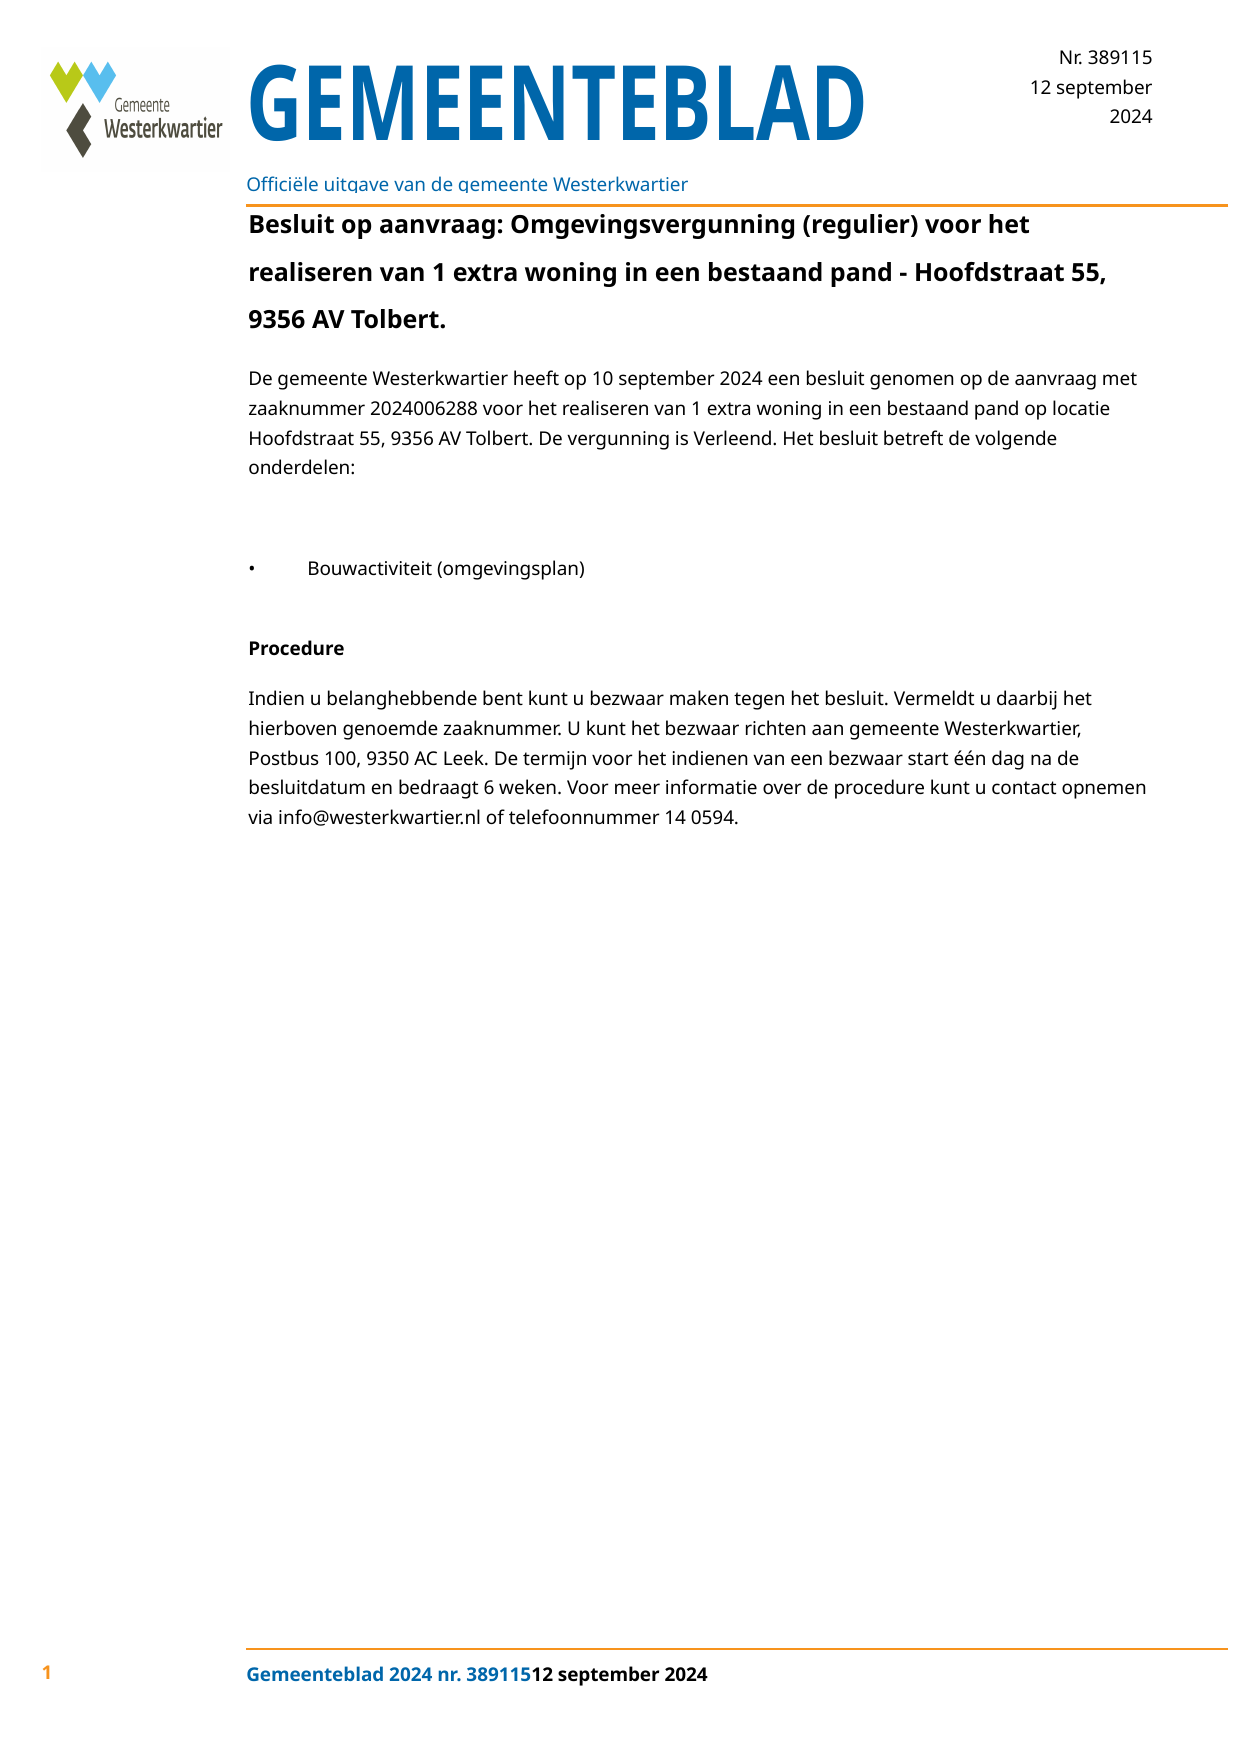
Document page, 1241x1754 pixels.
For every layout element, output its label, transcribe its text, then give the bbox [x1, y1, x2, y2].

picture [41, 47, 231, 172]
text Besluit op aanvraag: Omgevingsvergunning (regulier) voor het realiseren van 1 extra woning in een bestaand pand - Hoofdstraat 55, 9356 AV Tolbert. [248, 207, 1152, 336]
text De gemeente Westerkwartier heeft op 10 september 2024 een besluit genomen op de aanvraag met zaaknummer 2024006288 voor het realiseren van 1 extra woning in een bestaand pand op locatie Hoofdstraat 55, 9356 AV Tolbert. De vergunning is Verleend. Het besluit betreft de volgende onderdelen: [248, 366, 1152, 480]
text Indien u belanghebbende bent kunt u bezwaar maken tegen het besluit. Vermeldt u daarbij het hierboven genoemde zaaknummer. U kunt het bezwaar richten aan gemeente Westerkwartier, Postbus 100, 9350 AC Leek. De termijn voor het indienen van een bezwaar start één dag na de besluitdatum en bedraagt 6 weken. Voor meer informatie over de procedure kunt u contact opnemen via info@westerkwartier.nl of telefoonnummer 14 0594. [248, 686, 1152, 829]
list Bouwactiviteit (omgevingsplan) [248, 555, 1152, 581]
text Procedure [248, 635, 1152, 661]
